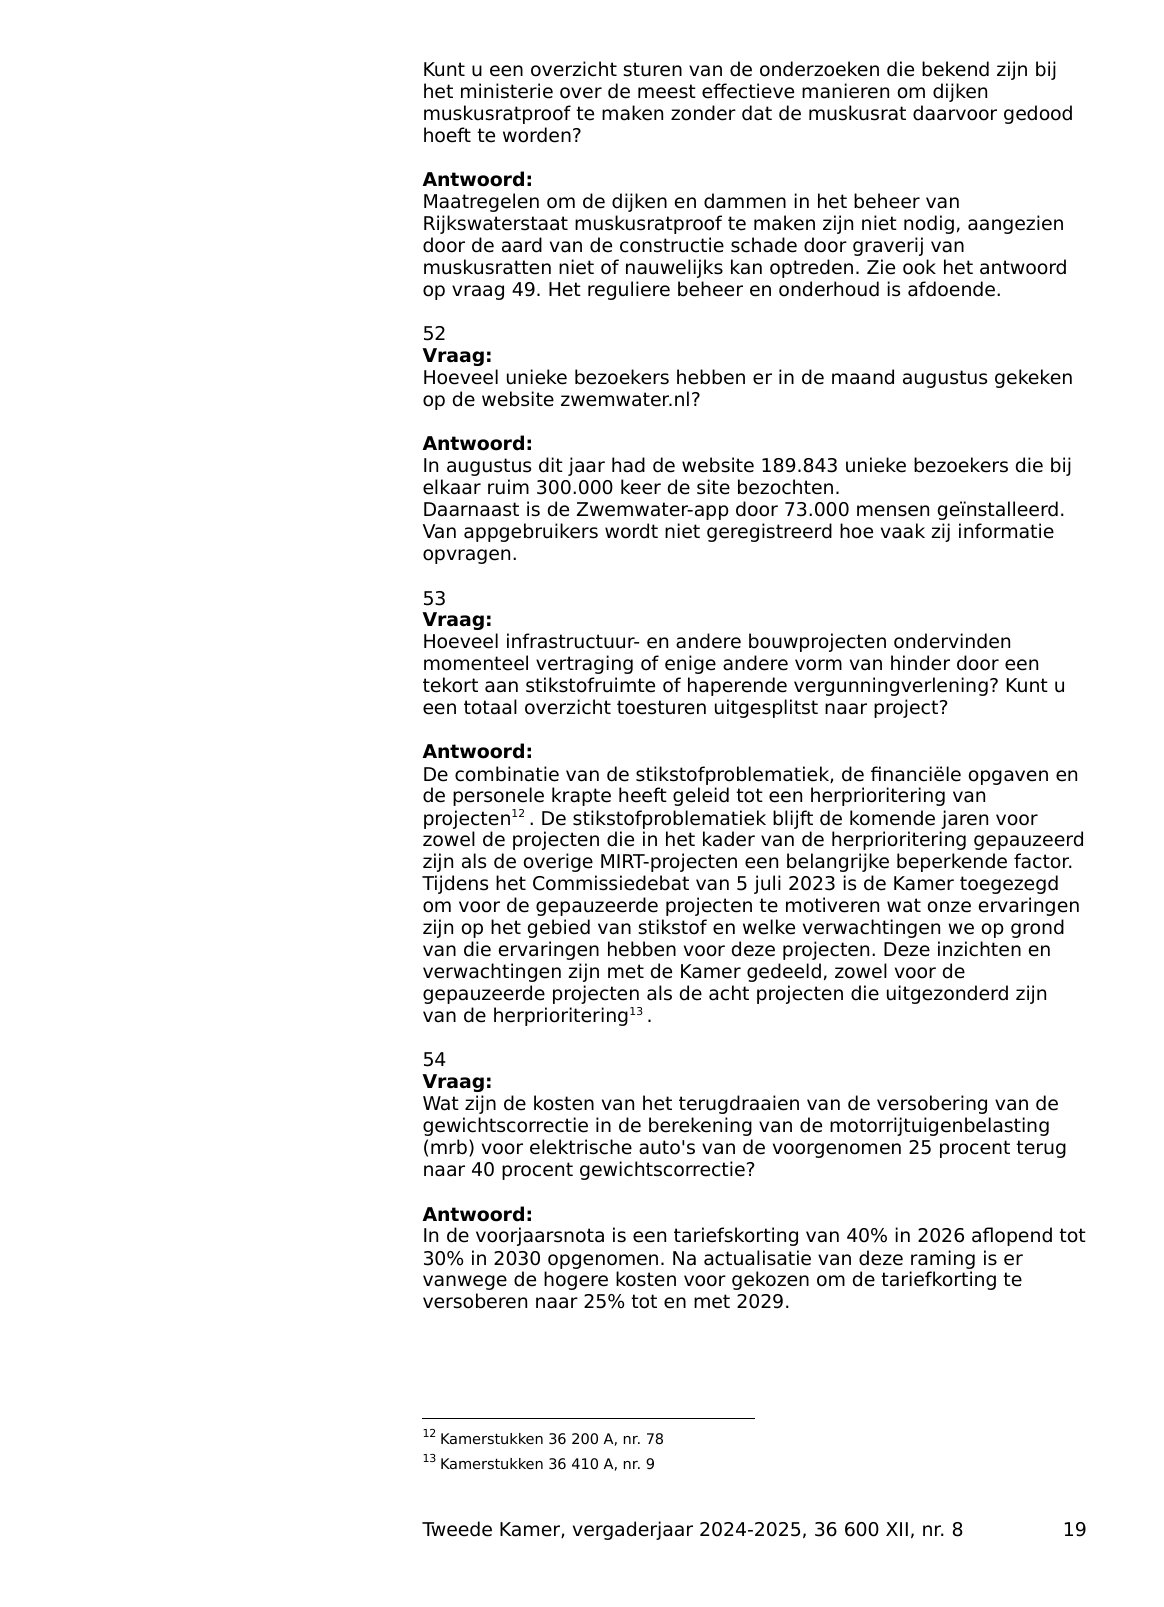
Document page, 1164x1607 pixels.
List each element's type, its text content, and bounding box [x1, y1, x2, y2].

text Maatregelen om de dijken en dammen in het beheer van Rijkswaterstaat muskusratproof te maken zijn niet nodig, aangezien door de aard van de constructie schade door graverij van muskusratten niet of nauwelijks kan optreden. Zie ook het antwoord op vraag 49. Het reguliere beheer en onderhoud is afdoende. [422, 191, 1087, 301]
text 53 [422, 587, 1087, 609]
text Kamerstukken 36 200 A, nr. 78 [422, 1427, 1087, 1449]
text 52 [422, 323, 1087, 345]
text De combinatie van de stikstofproblematiek, de financiële opgaven en de personele krapte heeft geleid tot een herprioritering van projecten. De stikstofproblematiek blijft de komende jaren voor zowel de projecten die in het kader van de herprioritering gepauzeerd zijn als de overige MIRT-projecten een belangrijke beperkende factor. Tijdens het Commissiedebat van 5 juli 2023 is de Kamer toegezegd om voor de gepauzeerde projecten te motiveren wat onze ervaringen zijn op het gebied van stikstof en welke verwachtingen we op grond van die ervaringen hebben voor deze projecten. Deze inzichten en verwachtingen zijn met de Kamer gedeeld, zowel voor de gepauzeerde projecten als de acht projecten die uitgezonderd zijn van de herprioritering. [422, 763, 1087, 1027]
text 54 [422, 1049, 1087, 1071]
text Antwoord: [422, 1203, 1087, 1225]
text Antwoord: [422, 433, 1087, 455]
text Kamerstukken 36 410 A, nr. 9 [422, 1452, 1087, 1474]
text In augustus dit jaar had de website 189.843 unieke bezoekers die bij elkaar ruim 300.000 keer de site bezochten. [422, 455, 1087, 499]
text Daarnaast is de Zwemwater-app door 73.000 mensen geïnstalleerd. Van appgebruikers wordt niet geregistreerd hoe vaak zij informatie opvragen. [422, 499, 1087, 565]
text Kunt u een overzicht sturen van de onderzoeken die bekend zijn bij het ministerie over de meest effectieve manieren om dijken muskusratproof te maken zonder dat de muskusrat daarvoor gedood hoeft te worden? [422, 59, 1087, 147]
text Vraag: [422, 1071, 1087, 1093]
text Antwoord: [422, 169, 1087, 191]
text Hoeveel unieke bezoekers hebben er in de maand augustus gekeken op de website zwemwater.nl? [422, 367, 1087, 411]
text Vraag: [422, 345, 1087, 367]
text Wat zijn de kosten van het terugdraaien van de versobering van de gewichtscorrectie in de berekening van de motorrijtuigenbelasting (mrb) voor elektrische auto's van de voorgenomen 25 procent terug naar 40 procent gewichtscorrectie? [422, 1093, 1087, 1181]
text Vraag: [422, 609, 1087, 631]
text In de voorjaarsnota is een tariefskorting van 40% in 2026 aflopend tot 30% in 2030 opgenomen. Na actualisatie van deze raming is er vanwege de hogere kosten voor gekozen om de tariefkorting te versoberen naar 25% tot en met 2029. [422, 1225, 1087, 1313]
text Antwoord: [422, 741, 1087, 763]
text Hoeveel infrastructuur- en andere bouwprojecten ondervinden momenteel vertraging of enige andere vorm van hinder door een tekort aan stikstofruimte of haperende vergunningverlening? Kunt u een totaal overzicht toesturen uitgesplitst naar project? [422, 631, 1087, 719]
